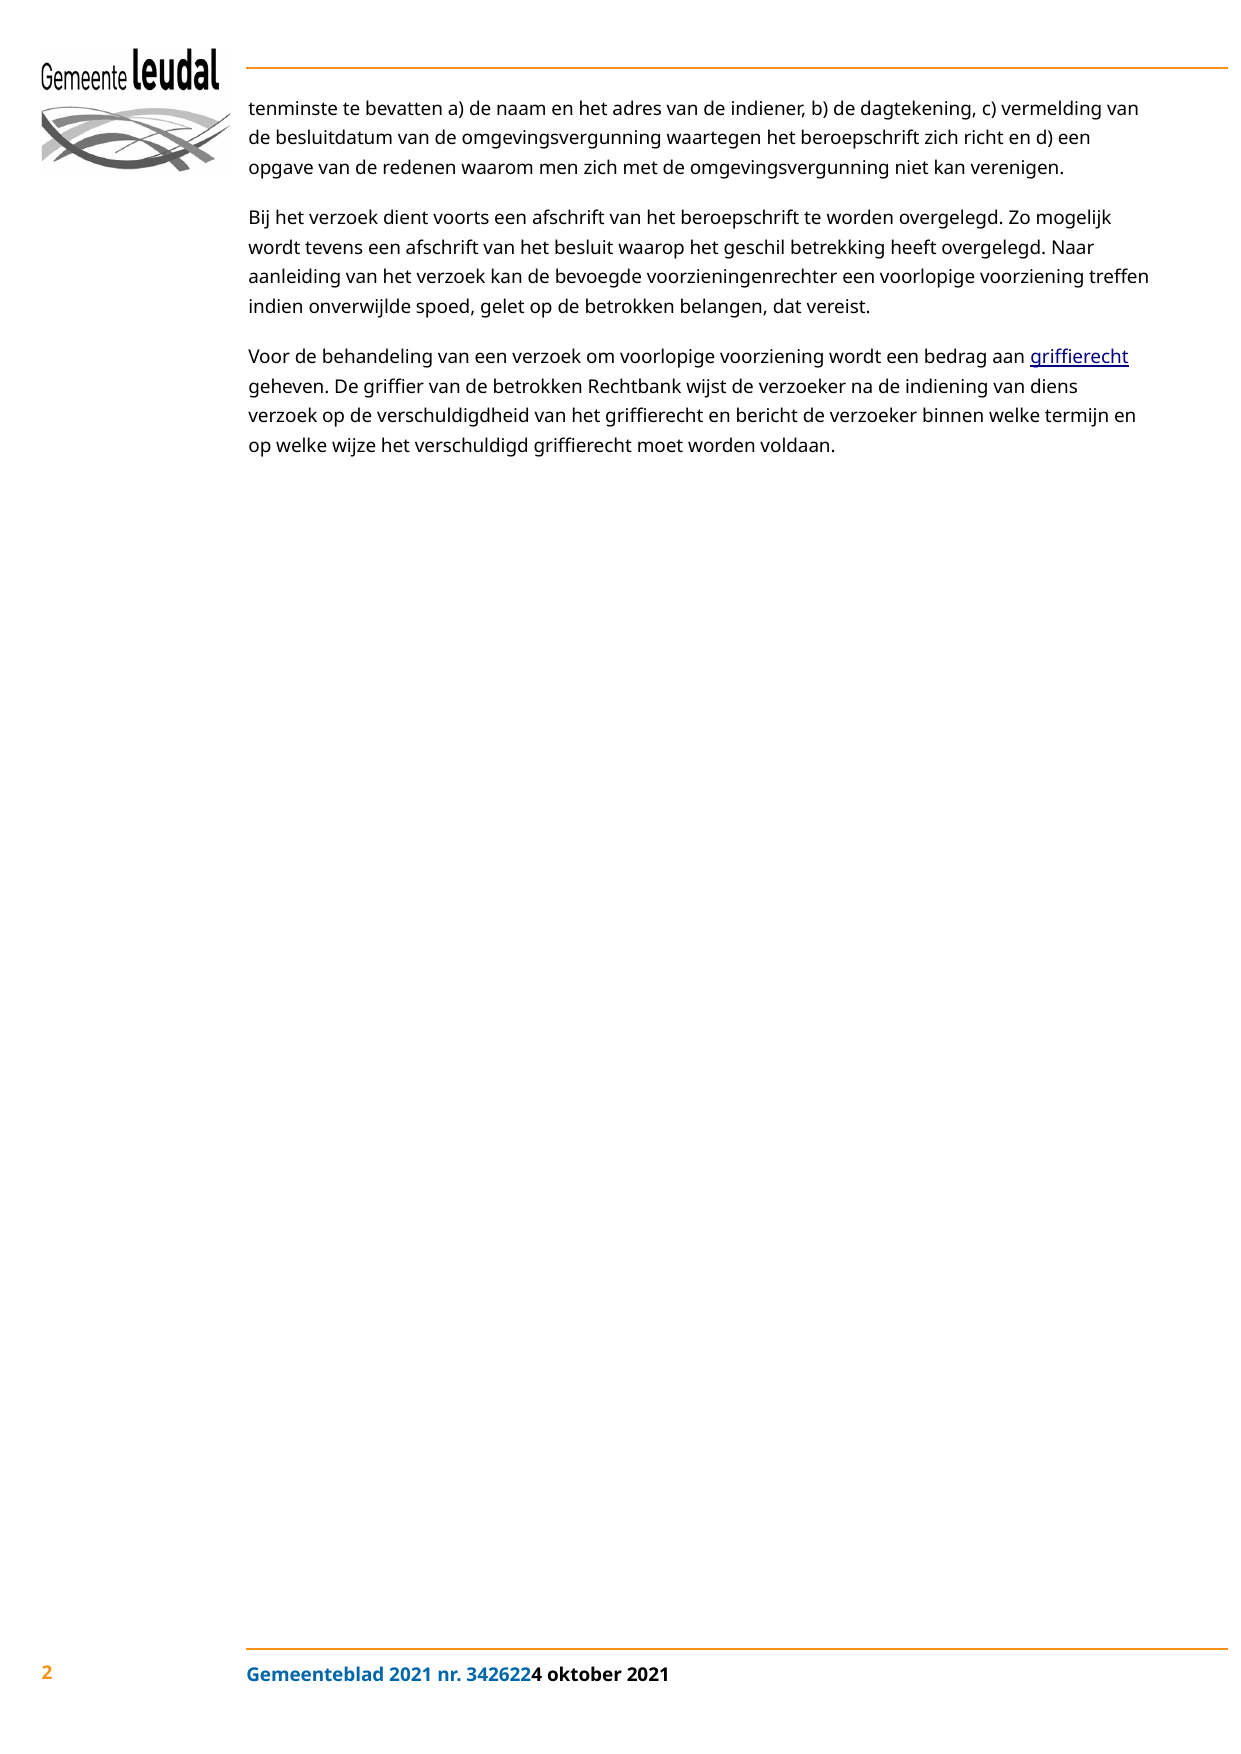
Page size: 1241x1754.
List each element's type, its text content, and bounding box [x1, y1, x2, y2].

picture [41, 47, 231, 172]
text Bij het verzoek dient voorts een afschrift van het beroepschrift te worden overgelegd. Zo mogelijk wordt tevens een afschrift van het besluit waarop het geschil betrekking heeft overgelegd. Naar aanleiding van het verzoek kan de bevoegde voorzieningenrechter een voorlopige voorziening treffen indien onverwijlde spoed, gelet op de betrokken belangen, dat vereist. [248, 204, 1152, 319]
text tenminste te bevatten a) de naam en het adres van de indiener, b) de dagtekening, c) vermelding van de besluitdatum van de omgevingsvergunning waartegen het beroepschrift zich richt en d) een opgave van de redenen waarom men zich met de omgevingsvergunning niet kan verenigen. [248, 95, 1152, 180]
text Voor de behandeling van een verzoek om voorlopige voorziening wordt een bedrag aan griffierecht geheven. De griffier van de betrokken Rechtbank wijst de verzoeker na de indiening van diens verzoek op de verschuldigdheid van het griffierecht en bericht de verzoeker binnen welke termijn en op welke wijze het verschuldigd griffierecht moet worden voldaan. [248, 343, 1152, 458]
